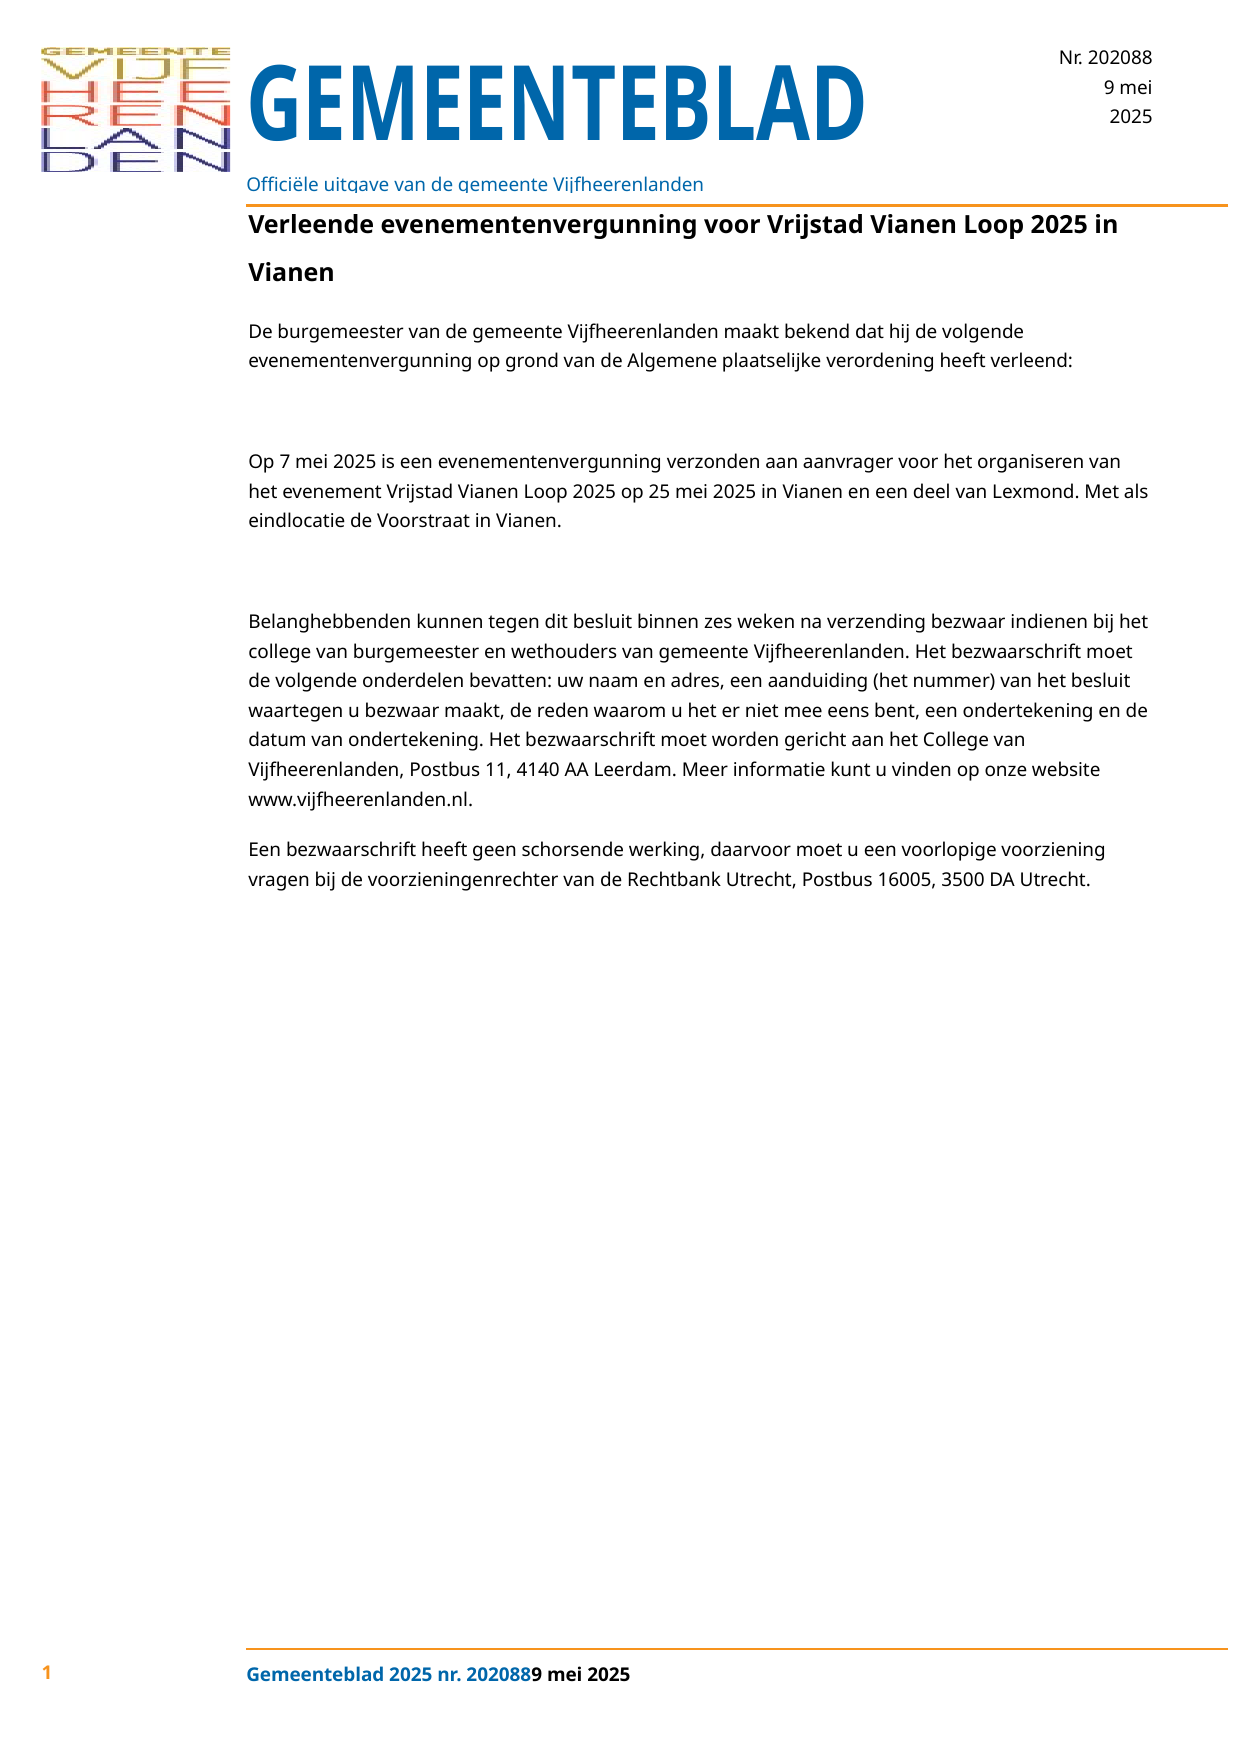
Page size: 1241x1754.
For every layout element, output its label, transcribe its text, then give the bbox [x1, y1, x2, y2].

text Op 7 mei 2025 is een evenementenvergunning verzonden aan aanvrager voor het organiseren van het evenement Vrijstad Vianen Loop 2025 op 25 mei 2025 in Vianen en een deel van Lexmond. Met als eindlocatie de Voorstraat in Vianen. [248, 448, 1152, 533]
text Belanghebbenden kunnen tegen dit besluit binnen zes weken na verzending bezwaar indienen bij het college van burgemeester en wethouders van gemeente Vijfheerenlanden. Het bezwaarschrift moet de volgende onderdelen bevatten: uw naam en adres, een aanduiding (het nummer) van het besluit waartegen u bezwaar maakt, de reden waarom u het er niet mee eens bent, een ondertekening en de datum van ondertekening. Het bezwaarschrift moet worden gericht aan het College van Vijfheerenlanden, Postbus 11, 4140 AA Leerdam. Meer informatie kunt u vinden op onze website www.vijfheerenlanden.nl. [248, 608, 1152, 812]
text Een bezwaarschrift heeft geen schorsende werking, daarvoor moet u een voorlopige voorziening vragen bij de voorzieningenrechter van de Rechtbank Utrecht, Postbus 16005, 3500 DA Utrecht. [248, 836, 1152, 892]
text De burgemeester van de gemeente Vijfheerenlanden maakt bekend dat hij de volgende evenementenvergunning op grond van de Algemene plaatselijke verordening heeft verleend: [248, 318, 1152, 373]
picture [41, 47, 231, 172]
text Verleende evenementenvergunning voor Vrijstad Vianen Loop 2025 in Vianen [248, 207, 1152, 288]
